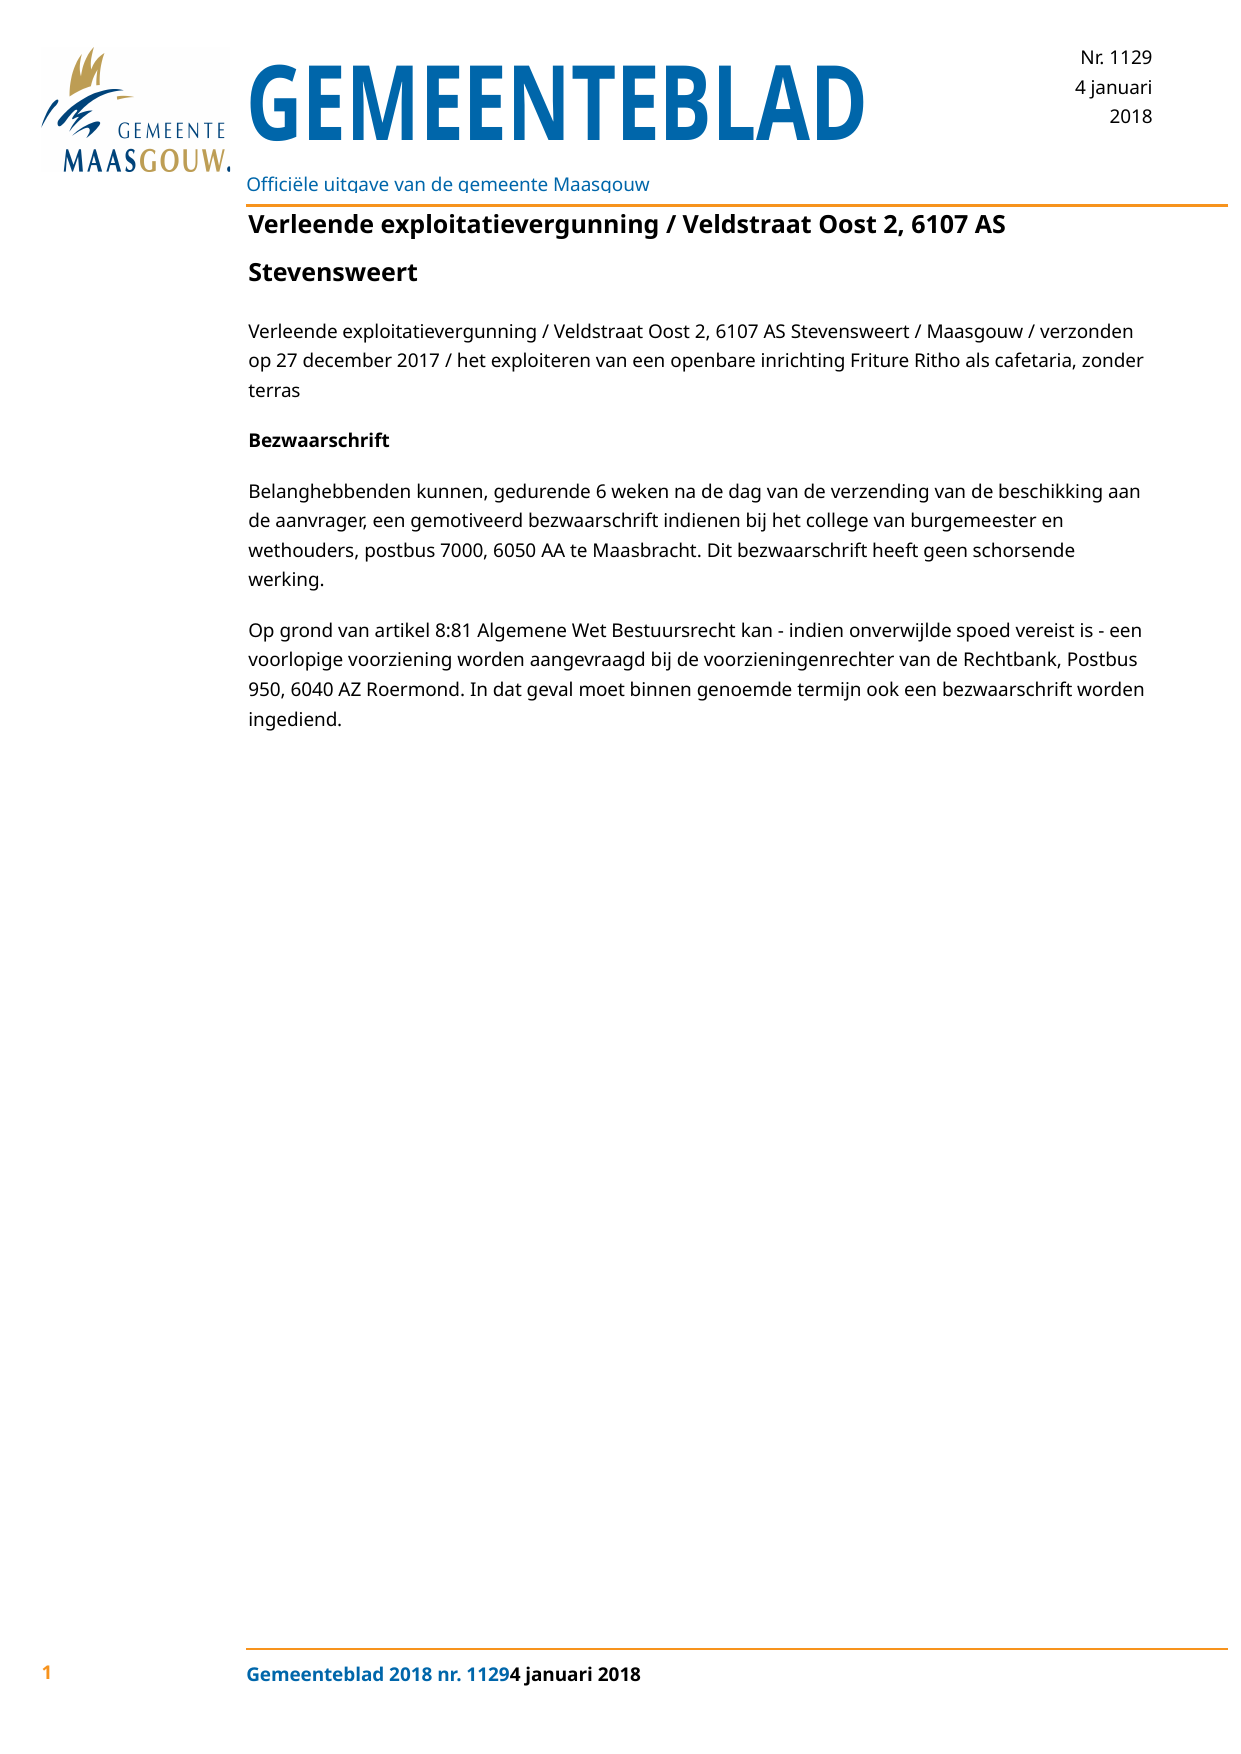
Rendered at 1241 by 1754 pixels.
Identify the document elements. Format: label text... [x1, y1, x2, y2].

text Verleende exploitatievergunning / Veldstraat Oost 2, 6107 AS Stevensweert [248, 207, 1152, 288]
text Bezwaarschrift [248, 427, 1152, 453]
text Op grond van artikel 8:81 Algemene Wet Bestuursrecht kan - indien onverwijlde spoed vereist is - een voorlopige voorziening worden aangevraagd bij de voorzieningenrechter van de Rechtbank, Postbus 950, 6040 AZ Roermond. In dat geval moet binnen genoemde termijn ook een bezwaarschrift worden ingediend. [248, 617, 1152, 732]
picture [41, 47, 231, 172]
text Verleende exploitatievergunning / Veldstraat Oost 2, 6107 AS Stevensweert / Maasgouw / verzonden op 27 december 2017 / het exploiteren van een openbare inrichting Friture Ritho als cafetaria, zonder terras [248, 318, 1152, 403]
text Belanghebbenden kunnen, gedurende 6 weken na de dag van de verzending van de beschikking aan de aanvrager, een gemotiveerd bezwaarschrift indienen bij het college van burgemeester en wethouders, postbus 7000, 6050 AA te Maasbracht. Dit bezwaarschrift heeft geen schorsende werking. [248, 478, 1152, 592]
